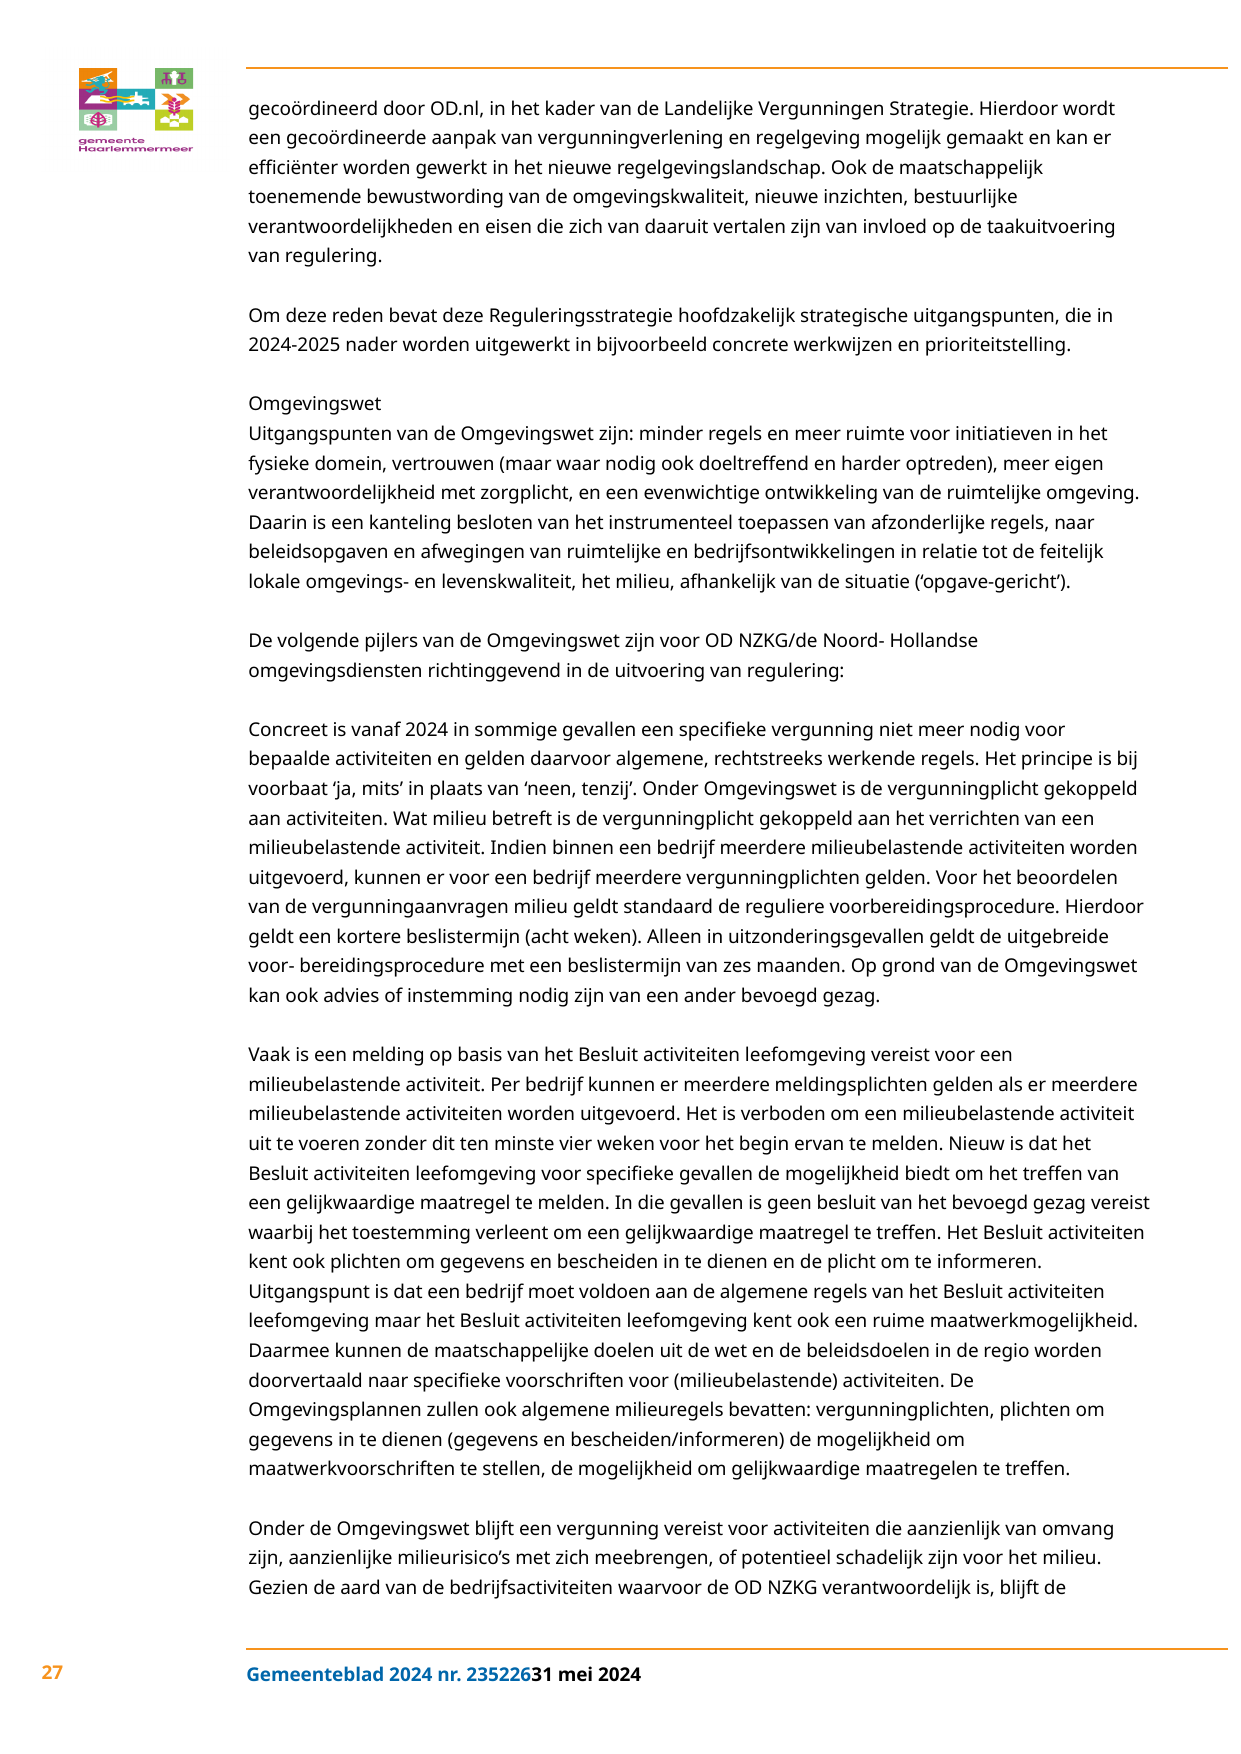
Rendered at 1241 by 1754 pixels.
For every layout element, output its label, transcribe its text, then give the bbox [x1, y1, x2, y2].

text Onder de Omgevingswet blijft een vergunning vereist voor activiteiten die aanzienlijk van omvang zijn, aanzienlijke milieurisico’s met zich meebrengen, of potentieel schadelijk zijn voor het milieu. Gezien de aard van de bedrijfsactiviteiten waarvoor de OD NZKG verantwoordelijk is, blijft de [248, 1515, 1152, 1600]
text Omgevingswet [248, 391, 1152, 416]
text Om deze reden bevat deze Reguleringsstrategie hoofdzakelijk strategische uitgangspunten, die in 2024-2025 nader worden uitgewerkt in bijvoorbeeld concrete werkwijzen en prioriteitstelling. [248, 302, 1152, 357]
text Concreet is vanaf 2024 in sommige gevallen een specifieke vergunning niet meer nodig voor bepaalde activiteiten en gelden daarvoor algemene, rechtstreeks werkende regels. Het principe is bij voorbaat ‘ja, mits’ in plaats van ‘neen, tenzij’. Onder Omgevingswet is de vergunningplicht gekoppeld aan activiteiten. Wat milieu betreft is de vergunningplicht gekoppeld aan het verrichten van een milieubelastende activiteit. Indien binnen een bedrijf meerdere milieubelastende activiteiten worden uitgevoerd, kunnen er voor een bedrijf meerdere vergunningplichten gelden. Voor het beoordelen van de vergunningaanvragen milieu geldt standaard de reguliere voorbereidingsprocedure. Hierdoor geldt een kortere beslistermijn (acht weken). Alleen in uitzonderingsgevallen geldt de uitgebreide voor- bereidingsprocedure met een beslistermijn van zes maanden. Op grond van de Omgevingswet kan ook advies of instemming nodig zijn van een ander bevoegd gezag. [248, 716, 1152, 1008]
text Vaak is een melding op basis van het Besluit activiteiten leefomgeving vereist voor een milieubelastende activiteit. Per bedrijf kunnen er meerdere meldingsplichten gelden als er meerdere milieubelastende activiteiten worden uitgevoerd. Het is verboden om een milieubelastende activiteit uit te voeren zonder dit ten minste vier weken voor het begin ervan te melden. Nieuw is dat het Besluit activiteiten leefomgeving voor specifieke gevallen de mogelijkheid biedt om het treffen van een gelijkwaardige maatregel te melden. In die gevallen is geen besluit van het bevoegd gezag vereist waarbij het toestemming verleent om een gelijkwaardige maatregel te treffen. Het Besluit activiteiten kent ook plichten om gegevens en bescheiden in te dienen en de plicht om te informeren. Uitgangspunt is dat een bedrijf moet voldoen aan de algemene regels van het Besluit activiteiten leefomgeving maar het Besluit activiteiten leefomgeving kent ook een ruime maatwerkmogelijkheid. Daarmee kunnen de maatschappelijke doelen uit de wet en de beleidsdoelen in de regio worden doorvertaald naar specifieke voorschriften voor (milieubelastende) activiteiten. De Omgevingsplannen zullen ook algemene milieuregels bevatten: vergunningplichten, plichten om gegevens in te dienen (gegevens en bescheiden/informeren) de mogelijkheid om maatwerkvoorschriften te stellen, de mogelijkheid om gelijkwaardige maatregelen te treffen. [248, 1041, 1152, 1481]
text gecoördineerd door OD.nl, in het kader van de Landelijke Vergunningen Strategie. Hierdoor wordt een gecoördineerde aanpak van vergunningverlening en regelgeving mogelijk gemaakt en kan er efficiënter worden gewerkt in het nieuwe regelgevingslandschap. Ook de maatschappelijk toenemende bewustwording van de omgevingskwaliteit, nieuwe inzichten, bestuurlijke verantwoordelijkheden en eisen die zich van daaruit vertalen zijn van invloed op de taakuitvoering van regulering. [248, 95, 1152, 268]
picture [41, 47, 231, 172]
text Uitgangspunten van de Omgevingswet zijn: minder regels en meer ruimte voor initiatieven in het fysieke domein, vertrouwen (maar waar nodig ook doeltreffend en harder optreden), meer eigen verantwoordelijkheid met zorgplicht, en een evenwichtige ontwikkeling van de ruimtelijke omgeving. Daarin is een kanteling besloten van het instrumenteel toepassen van afzonderlijke regels, naar beleidsopgaven en afwegingen van ruimtelijke en bedrijfsontwikkelingen in relatie tot de feitelijk lokale omgevings- en levenskwaliteit, het milieu, afhankelijk van de situatie (‘opgave-gericht’). [248, 420, 1152, 594]
text De volgende pijlers van de Omgevingswet zijn voor OD NZKG/de Noord- Hollandse omgevingsdiensten richtinggevend in de uitvoering van regulering: [248, 627, 1152, 683]
